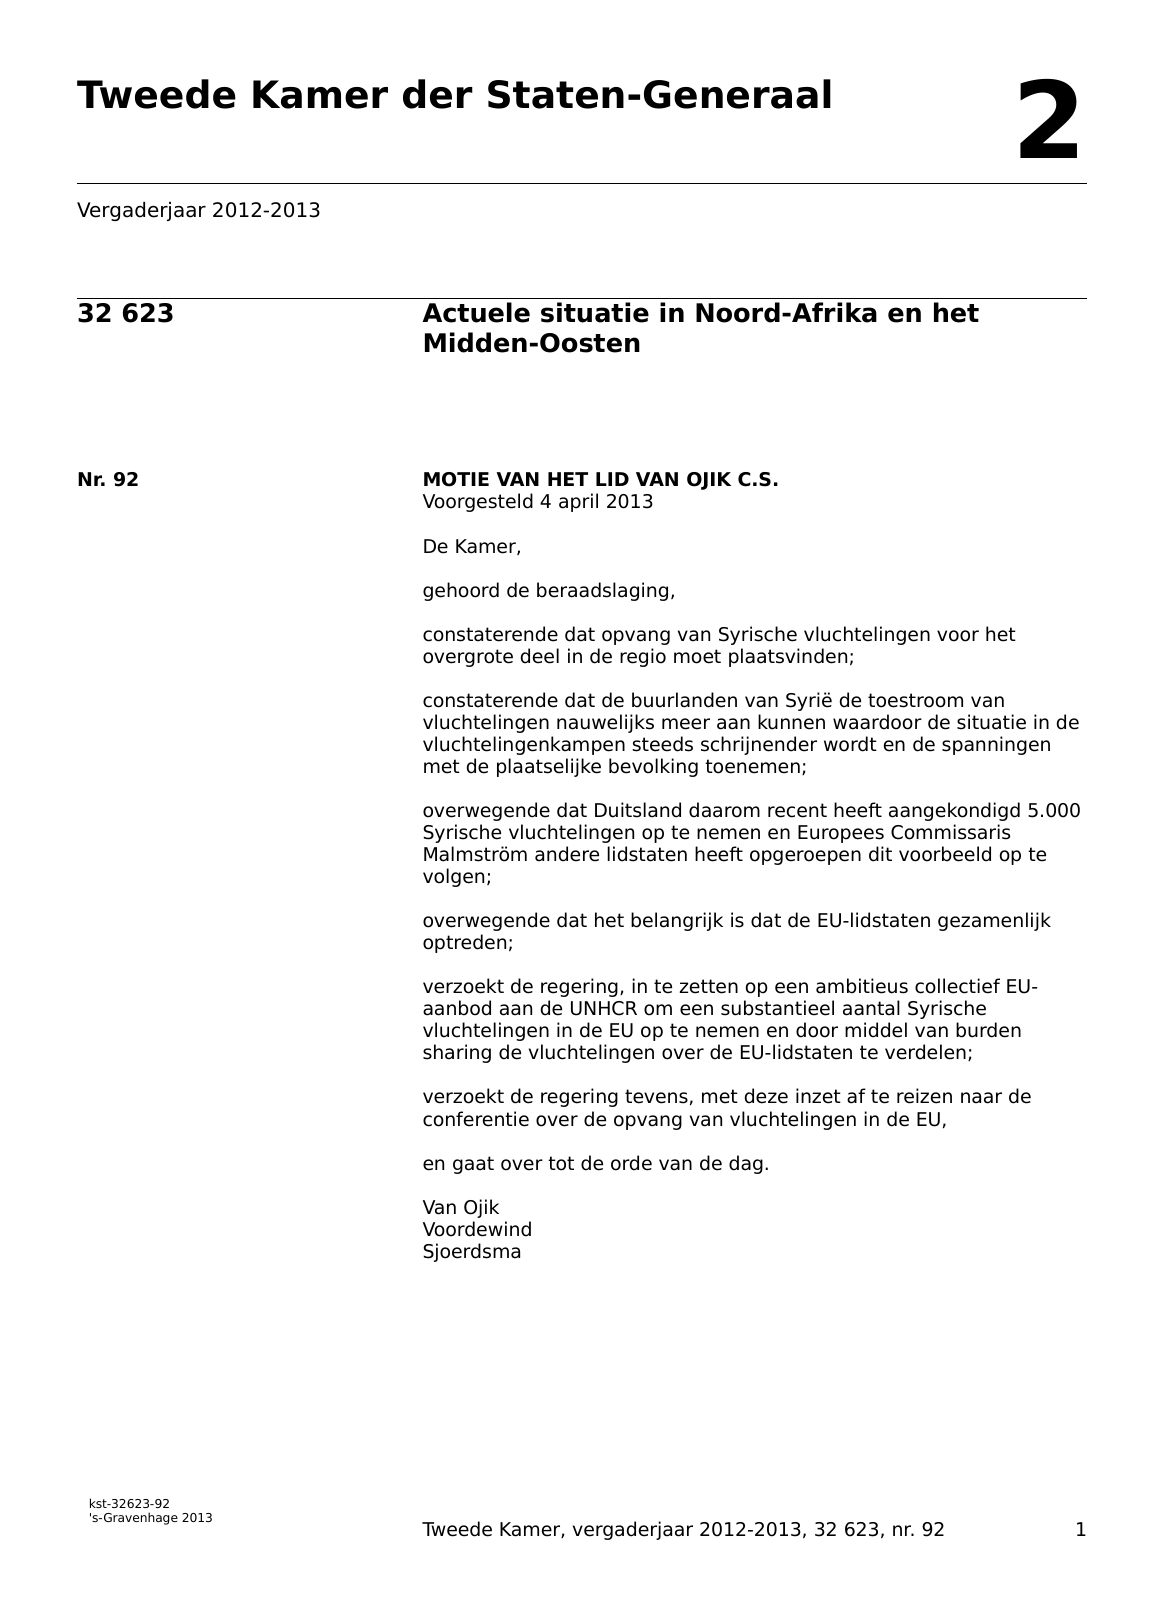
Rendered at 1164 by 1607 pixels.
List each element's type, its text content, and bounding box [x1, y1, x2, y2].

text verzoekt de regering, in te zetten op een ambitieus collectief EU-aanbod aan de UNHCR om een substantieel aantal Syrische vluchtelingen in de EU op te nemen en door middel van burden sharing de vluchtelingen over de EU-lidstaten te verdelen; [422, 976, 1087, 1064]
text constaterende dat opvang van Syrische vluchtelingen voor het overgrote deel in de regio moet plaatsvinden; [422, 624, 1087, 668]
text overwegende dat Duitsland daarom recent heeft aangekondigd 5.000 Syrische vluchtelingen op te nemen en Europees Commissaris Malmström andere lidstaten heeft opgeroepen dit voorbeeld op te volgen; [422, 800, 1087, 888]
text en gaat over tot de orde van de dag. [422, 1153, 1087, 1174]
text gehoord de beraadslaging, [422, 580, 1087, 602]
text overwegende dat het belangrijk is dat de EU-lidstaten gezamenlijk optreden; [422, 910, 1087, 954]
text De Kamer, [422, 536, 1087, 557]
text Voordewind [422, 1219, 1087, 1241]
table_header 2 [886, 59, 1087, 183]
table_cell Vergaderjaar 2012-2013 [77, 184, 1087, 298]
text verzoekt de regering tevens, met deze inzet af te reizen naar de conferentie over de opvang van vluchtelingen in de EU, [422, 1086, 1087, 1130]
text Van Ojik [422, 1197, 1087, 1219]
table_header Tweede Kamer der Staten-Generaal [77, 59, 886, 183]
text kst-32623-92 [88, 1497, 323, 1511]
text constaterende dat de buurlanden van Syrië de toestroom van vluchtelingen nauwelijks meer aan kunnen waardoor de situatie in de vluchtelingenkampen steeds schrijnender wordt en de spanningen met de plaatselijke bevolking toenemen; [422, 690, 1087, 778]
text 's-Gravenhage 2013 [88, 1511, 323, 1525]
subtitle Nr. 92 MOTIE VAN HET LID VAN OJIK C.S. [77, 469, 1087, 491]
text Sjoerdsma [422, 1241, 1087, 1263]
text Voorgesteld 4 april 2013 [422, 491, 1087, 513]
subtitle 32 623 Actuele situatie in Noord-Afrika en het Midden-Oosten [77, 299, 1087, 358]
